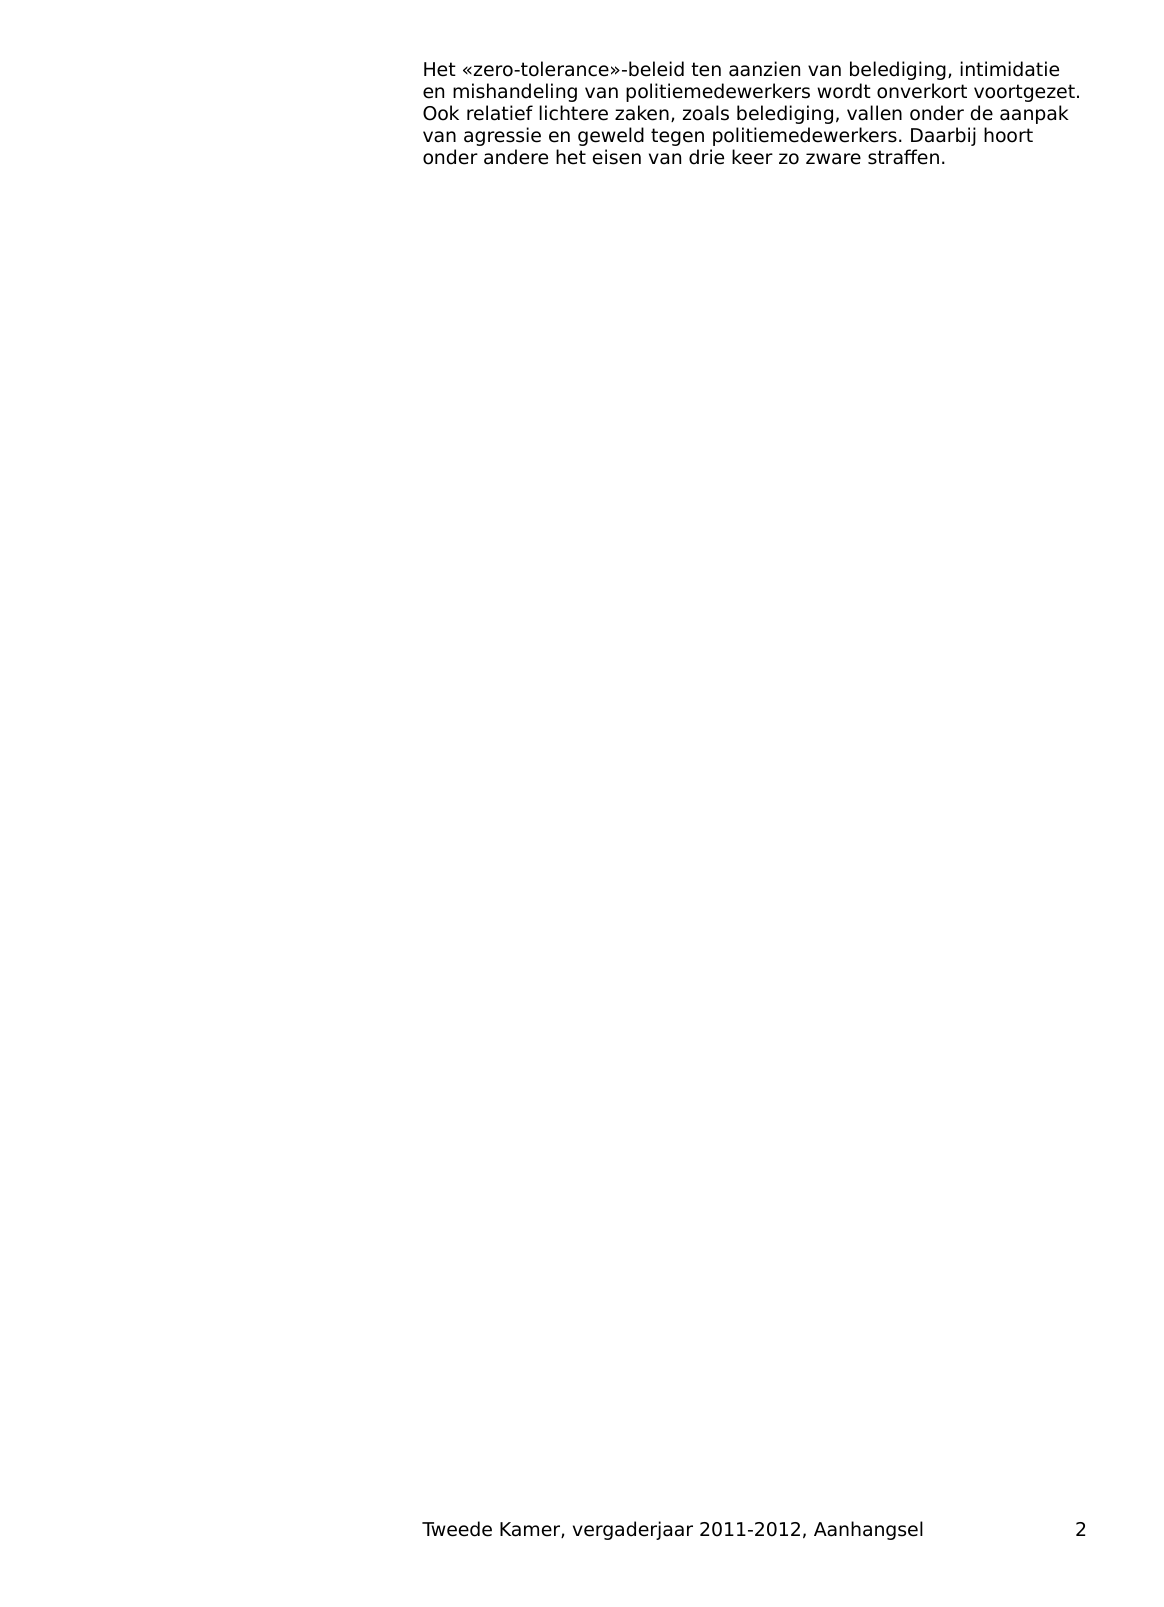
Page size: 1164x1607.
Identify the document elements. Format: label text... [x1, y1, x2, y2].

text Het «zero-tolerance»-beleid ten aanzien van belediging, intimidatie en mishandeling van politiemedewerkers wordt onverkort voortgezet. Ook relatief lichtere zaken, zoals belediging, vallen onder de aanpak van agressie en geweld tegen politiemedewerkers. Daarbij hoort onder andere het eisen van drie keer zo zware straffen. [422, 59, 1087, 169]
